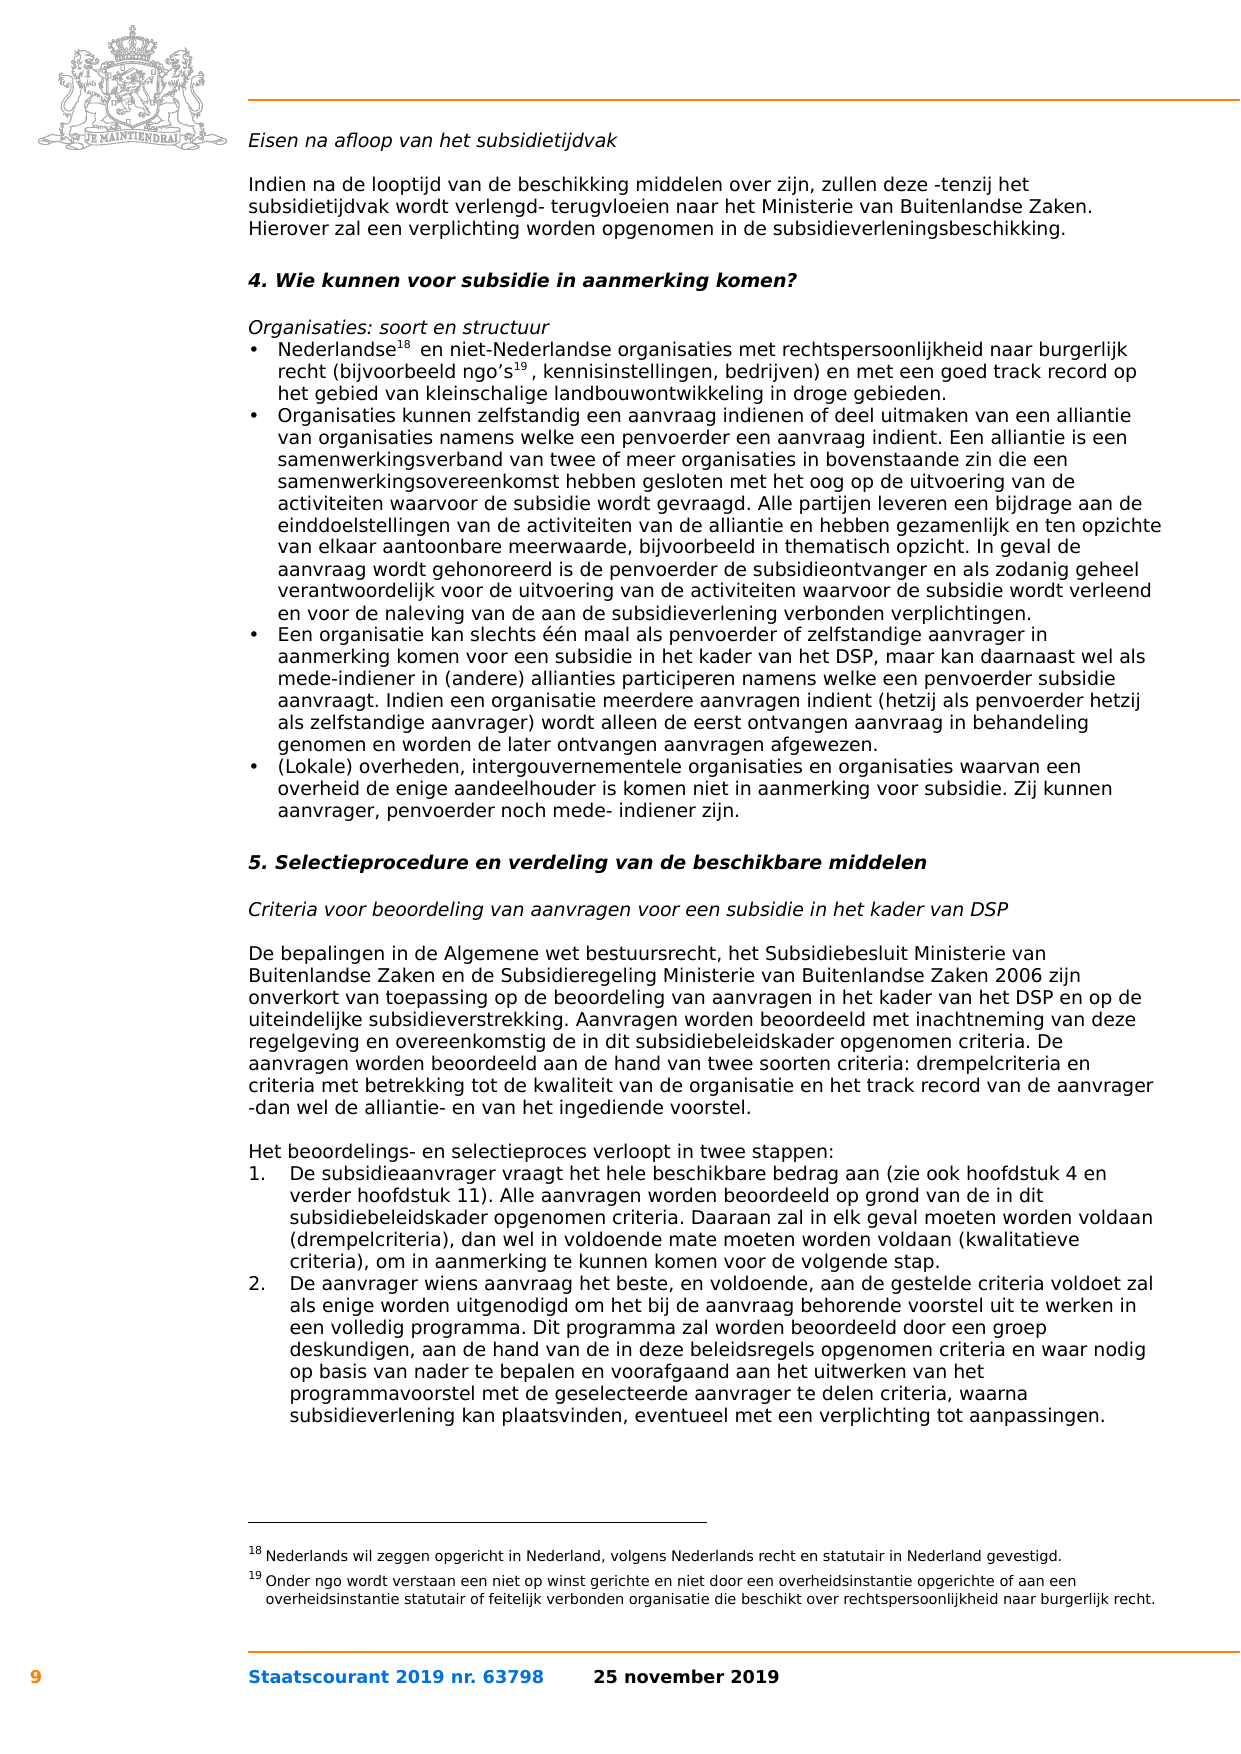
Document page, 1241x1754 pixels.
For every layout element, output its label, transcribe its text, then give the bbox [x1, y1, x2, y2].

text Onder ngo wordt verstaan een niet op winst gerichte en niet door een overheidsinstantie opgerichte of aan een overheidsinstantie statutair of feitelijk verbonden organisatie die beschikt over rechtspersoonlijkheid naar burgerlijk recht. [248, 1569, 1163, 1608]
text • Een organisatie kan slechts één maal als penvoerder of zelfstandige aanvrager in aanmerking komen voor een subsidie in het kader van het DSP, maar kan daarnaast wel als mede-indiener in (andere) allianties participeren namens welke een penvoerder subsidie aanvraagt. Indien een organisatie meerdere aanvragen indient (hetzij als penvoerder hetzij als zelfstandige aanvrager) wordt alleen de eerst ontvangen aanvraag in behandeling genomen en worden de later ontvangen aanvragen afgewezen. [248, 624, 1163, 756]
text • Organisaties kunnen zelfstandig een aanvraag indienen of deel uitmaken van een alliantie van organisaties namens welke een penvoerder een aanvraag indient. Een alliantie is een samenwerkingsverband van twee of meer organisaties in bovenstaande zin die een samenwerkingsovereenkomst hebben gesloten met het oog op de uitvoering van de activiteiten waarvoor de subsidie wordt gevraagd. Alle partijen leveren een bijdrage aan de einddoelstellingen van de activiteiten van de alliantie en hebben gezamenlijk en ten opzichte van elkaar aantoonbare meerwaarde, bijvoorbeeld in thematisch opzicht. In geval de aanvraag wordt gehonoreerd is de penvoerder de subsidieontvanger en als zodanig geheel verantwoordelijk voor de uitvoering van de activiteiten waarvoor de subsidie wordt verleend en voor de naleving van de aan de subsidieverlening verbonden verplichtingen. [248, 404, 1163, 624]
text Nederlands wil zeggen opgericht in Nederland, volgens Nederlands recht en statutair in Nederland gevestigd. [248, 1544, 1163, 1566]
text • Nederlandse en niet-Nederlandse organisaties met rechtspersoonlijkheid naar burgerlijk recht (bijvoorbeeld ngo’s, kennisinstellingen, bedrijven) en met een goed track record op het gebied van kleinschalige landbouwontwikkeling in droge gebieden. [248, 339, 1163, 404]
subtitle Criteria voor beoordeling van aanvragen voor een subsidie in het kader van DSP [248, 899, 1163, 921]
text 1. De subsidieaanvrager vraagt het hele beschikbare bedrag aan (zie ook hoofdstuk 4 en verder hoofdstuk 11). Alle aanvragen worden beoordeeld op grond van de in dit subsidiebeleidskader opgenomen criteria. Daaraan zal in elk geval moeten worden voldaan (drempelcriteria), dan wel in voldoende mate moeten worden voldaan (kwalitatieve criteria), om in aanmerking te kunnen komen voor de volgende stap. [248, 1163, 1163, 1273]
picture [38, 25, 227, 150]
subtitle Eisen na afloop van het subsidietijdvak [248, 130, 1163, 152]
text • (Lokale) overheden, intergouvernementele organisaties en organisaties waarvan een overheid de enige aandeelhouder is komen niet in aanmerking voor subsidie. Zij kunnen aanvrager, penvoerder noch mede- indiener zijn. [248, 756, 1163, 822]
subtitle 4. Wie kunnen voor subsidie in aanmerking komen? [248, 270, 1163, 292]
text 2. De aanvrager wiens aanvraag het beste, en voldoende, aan de gestelde criteria voldoet zal als enige worden uitgenodigd om het bij de aanvraag behorende voorstel uit te werken in een volledig programma. Dit programma zal worden beoordeeld door een groep deskundigen, aan de hand van de in deze beleidsregels opgenomen criteria en waar nodig op basis van nader te bepalen en voorafgaand aan het uitwerken van het programmavoorstel met de geselecteerde aanvrager te delen criteria, waarna subsidieverlening kan plaatsvinden, eventueel met een verplichting tot aanpassingen. [248, 1273, 1163, 1426]
subtitle 5. Selectieprocedure en verdeling van de beschikbare middelen [248, 852, 1163, 874]
subtitle Organisaties: soort en structuur [248, 317, 1163, 339]
text De bepalingen in de Algemene wet bestuursrecht, het Subsidiebesluit Ministerie van Buitenlandse Zaken en de Subsidieregeling Ministerie van Buitenlandse Zaken 2006 zijn onverkort van toepassing op de beoordeling van aanvragen in het kader van het DSP en op de uiteindelijke subsidieverstrekking. Aanvragen worden beoordeeld met inachtneming van deze regelgeving en overeenkomstig de in dit subsidiebeleidskader opgenomen criteria. De aanvragen worden beoordeeld aan de hand van twee soorten criteria: drempelcriteria en criteria met betrekking tot de kwaliteit van de organisatie en het track record van de aanvrager -dan wel de alliantie- en van het ingediende voorstel. [248, 943, 1163, 1119]
text Indien na de looptijd van de beschikking middelen over zijn, zullen deze -tenzij het subsidietijdvak wordt verlengd- terugvloeien naar het Ministerie van Buitenlandse Zaken. Hierover zal een verplichting worden opgenomen in de subsidieverleningsbeschikking. [248, 174, 1163, 240]
text Het beoordelings- en selectieproces verloopt in twee stappen: [248, 1141, 1163, 1163]
